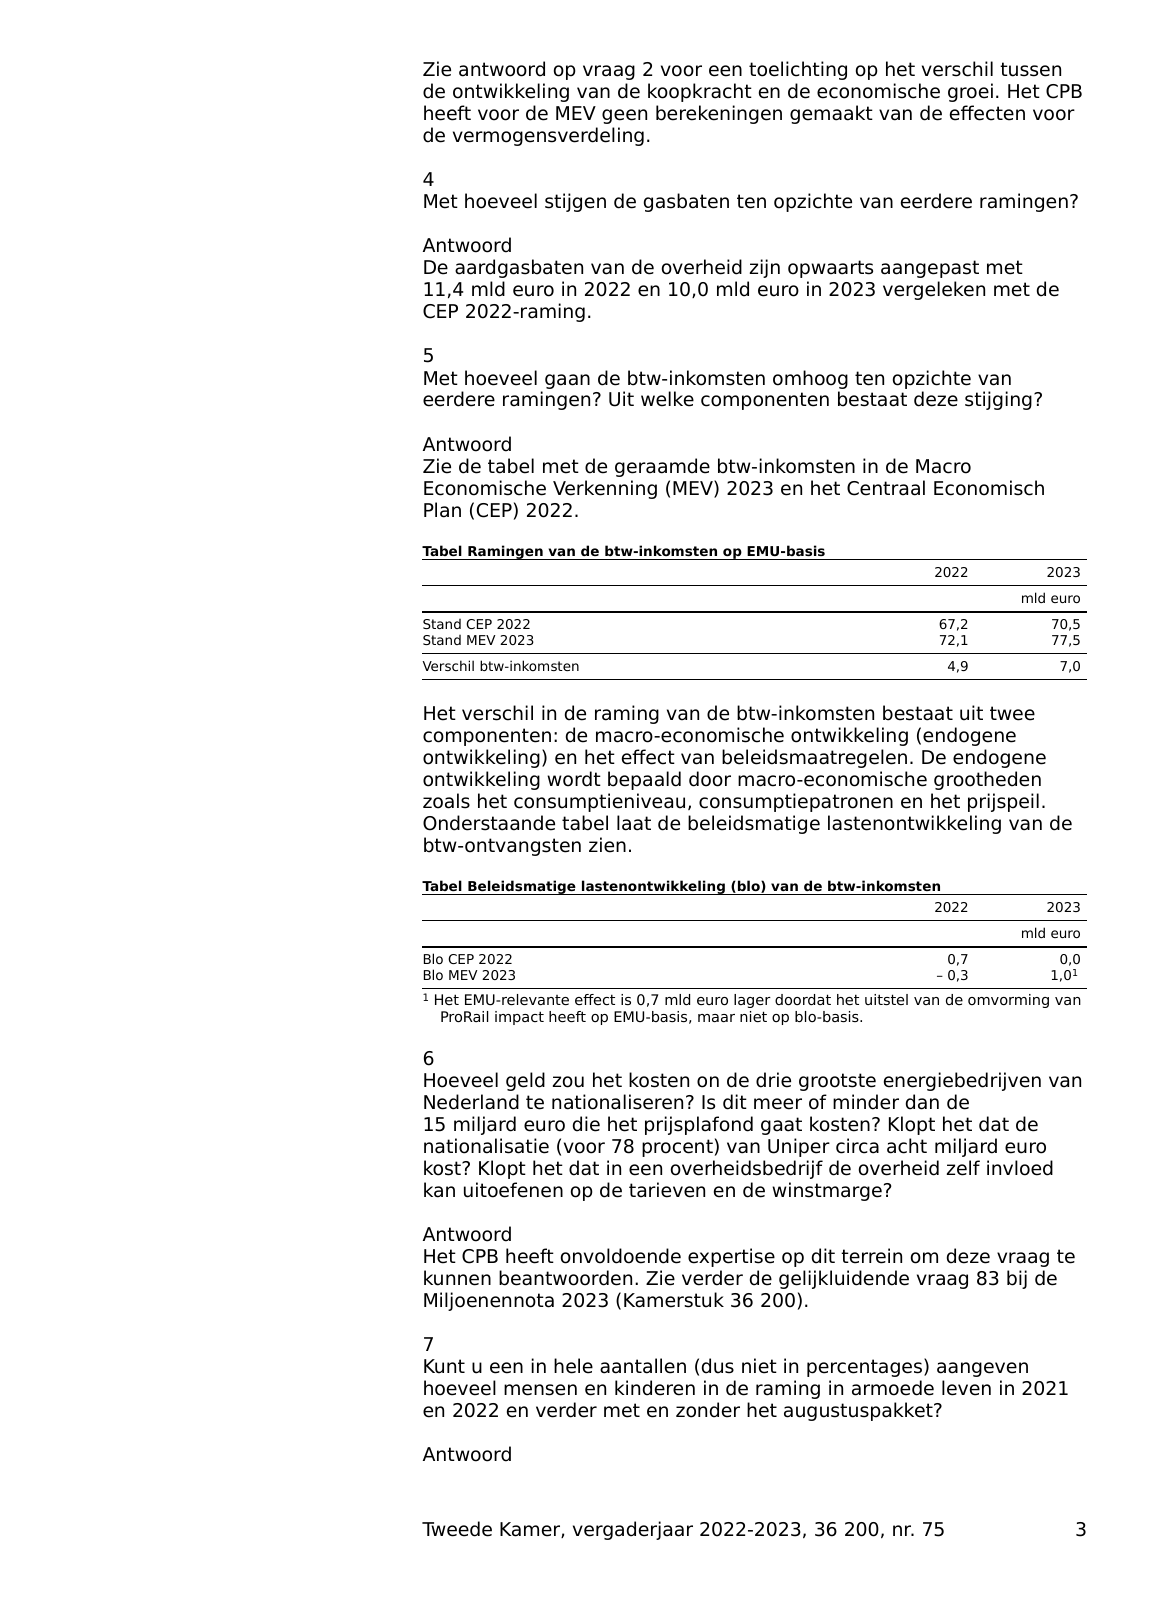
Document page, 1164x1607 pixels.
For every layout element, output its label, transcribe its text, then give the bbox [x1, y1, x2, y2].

table_header Tabel Ramingen van de btw-inkomsten op EMU-basis [422, 543, 1087, 559]
table_cell Verschil btw-inkomsten [422, 654, 856, 679]
table_header Tabel Beleidsmatige lastenontwikkeling (blo) van de btw-inkomsten [422, 878, 1087, 894]
table_cell mld euro [856, 921, 1087, 946]
table_cell 0,7 [856, 948, 974, 968]
table_cell [422, 921, 856, 946]
text Met hoeveel gaan de btw-inkomsten omhoog ten opzichte van eerdere ramingen? Uit welke componenten bestaat deze stijging? [422, 367, 1087, 411]
text Kunt u een in hele aantallen (dus niet in percentages) aangeven hoeveel mensen en kinderen in de raming in armoede leven in 2021 en 2022 en verder met en zonder het augustuspakket? [422, 1356, 1087, 1422]
text Hoeveel geld zou het kosten on de drie grootste energiebedrijven van Nederland te nationaliseren? Is dit meer of minder dan de 15 miljard euro die het prijsplafond gaat kosten? Klopt het dat de nationalisatie (voor 78 procent) van Uniper circa acht miljard euro kost? Klopt het dat in een overheidsbedrijf de overheid zelf invloed kan uitoefenen op de tarieven en de winstmarge? [422, 1070, 1087, 1202]
text Antwoord [422, 1224, 1087, 1246]
table_cell 1,01 [974, 968, 1087, 988]
table_cell Blo MEV 2023 [422, 968, 856, 988]
text Antwoord [422, 235, 1087, 257]
table_cell 2023 [974, 560, 1087, 585]
text Antwoord [422, 433, 1087, 456]
text 5 [422, 345, 1087, 367]
table_cell 1 Het EMU-relevante effect is 0,7 mld euro lager doordat het uitstel van de omvorming van ProRail impact heeft op EMU-basis, maar niet op blo-basis. [422, 989, 1087, 1026]
table_cell Blo CEP 2022 [422, 948, 856, 968]
text Het verschil in de raming van de btw-inkomsten bestaat uit twee componenten: de macro-economische ontwikkeling (endogene ontwikkeling) en het effect van beleidsmaatregelen. De endogene ontwikkeling wordt bepaald door macro-economische grootheden zoals het consumptieniveau, consumptiepatronen en het prijspeil. Onderstaande tabel laat de beleidsmatige lastenontwikkeling van de btw-ontvangsten zien. [422, 703, 1087, 856]
text De aardgasbaten van de overheid zijn opwaarts aangepast met 11,4 mld euro in 2022 en 10,0 mld euro in 2023 vergeleken met de CEP 2022-raming. [422, 257, 1087, 323]
table_cell 4,9 [856, 654, 974, 679]
table_cell Stand MEV 2023 [422, 633, 856, 653]
table_cell 70,5 [974, 613, 1087, 633]
text 7 [422, 1334, 1087, 1356]
table_cell [422, 895, 856, 920]
table_cell – 0,3 [856, 968, 974, 988]
text 4 [422, 169, 1087, 191]
text Met hoeveel stijgen de gasbaten ten opzichte van eerdere ramingen? [422, 191, 1087, 213]
table_cell 7,0 [974, 654, 1087, 679]
table_cell 72,1 [856, 633, 974, 653]
text Zie antwoord op vraag 2 voor een toelichting op het verschil tussen de ontwikkeling van de koopkracht en de economische groei. Het CPB heeft voor de MEV geen berekeningen gemaakt van de effecten voor de vermogensverdeling. [422, 59, 1087, 147]
table_cell mld euro [856, 586, 1087, 611]
text Zie de tabel met de geraamde btw-inkomsten in de Macro Economische Verkenning (MEV) 2023 en het Centraal Economisch Plan (CEP) 2022. [422, 456, 1087, 521]
text 6 [422, 1048, 1087, 1070]
table_cell 77,5 [974, 633, 1087, 653]
table_cell 2022 [856, 560, 974, 585]
text Antwoord [422, 1444, 1087, 1466]
table_cell 2023 [974, 895, 1087, 920]
text Het CPB heeft onvoldoende expertise op dit terrein om deze vraag te kunnen beantwoorden. Zie verder de gelijkluidende vraag 83 bij de Miljoenennota 2023 (Kamerstuk 36 200). [422, 1246, 1087, 1312]
table_cell 2022 [856, 895, 974, 920]
table_cell [422, 560, 856, 585]
table_cell 0,0 [974, 948, 1087, 968]
table_cell [422, 586, 856, 611]
table_cell Stand CEP 2022 [422, 613, 856, 633]
table_cell 67,2 [856, 613, 974, 633]
